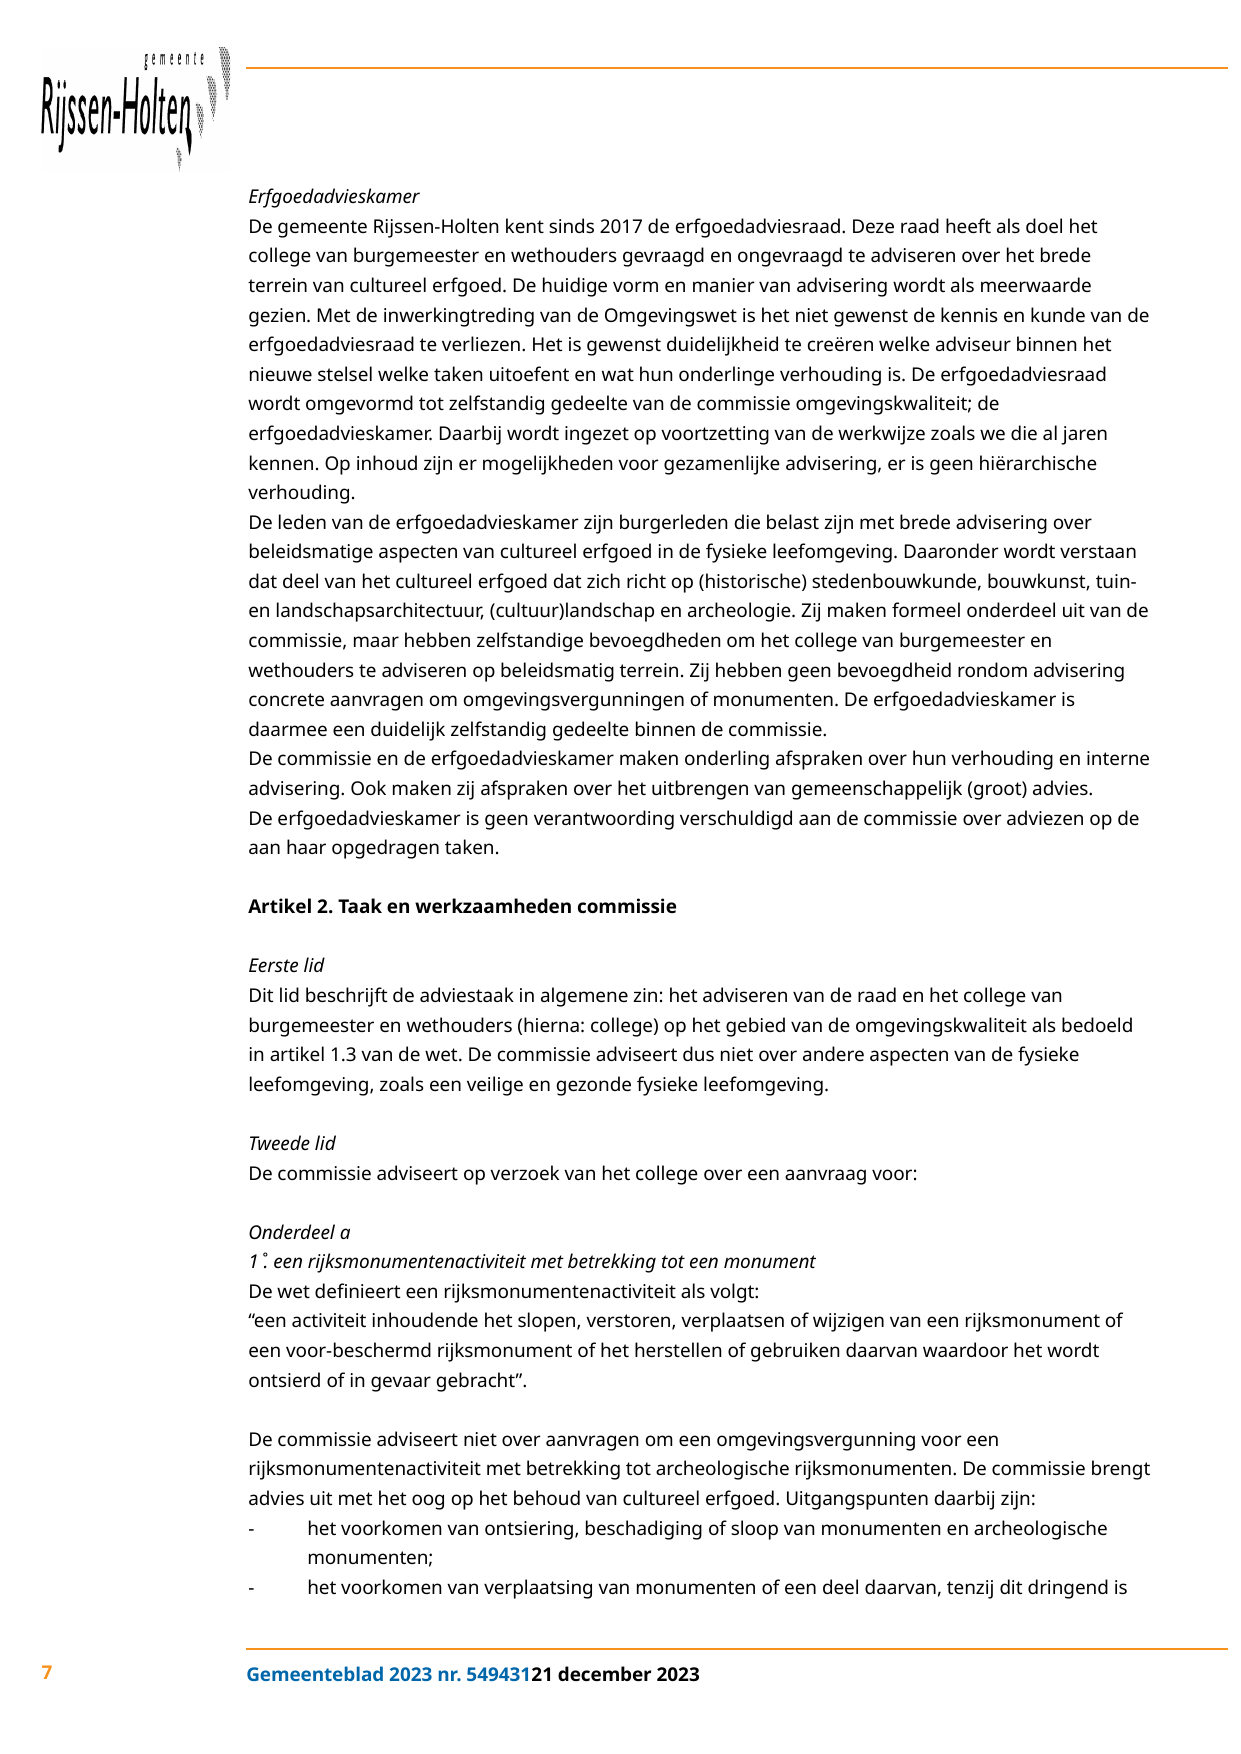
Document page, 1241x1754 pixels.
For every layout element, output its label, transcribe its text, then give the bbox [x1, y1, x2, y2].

text 1 ̊. een rijksmonumentenactiviteit met betrekking tot een monument [248, 1248, 1152, 1274]
text Eerste lid [248, 953, 1152, 978]
text Tweede lid [248, 1130, 1152, 1156]
text “een activiteit inhoudende het slopen, verstoren, verplaatsen of wijzigen van een rijksmonument of een voor-beschermd rijksmonument of het herstellen of gebruiken daarvan waardoor het wordt ontsierd of in gevaar gebracht”. [248, 1308, 1152, 1393]
text Artikel 2. Taak en werkzaamheden commissie [248, 893, 1152, 919]
text De erfgoedadvieskamer is geen verantwoording verschuldigd aan de commissie over adviezen op de aan haar opgedragen taken. [248, 805, 1152, 860]
text Dit lid beschrijft de adviestaak in algemene zin: het adviseren van de raad en het college van burgemeester en wethouders (hierna: college) op het gebied van de omgevingskwaliteit als bedoeld in artikel 1.3 van de wet. De commissie adviseert dus niet over andere aspecten van de fysieke leefomgeving, zoals een veilige en gezonde fysieke leefomgeving. [248, 982, 1152, 1097]
text De commissie en de erfgoedadvieskamer maken onderling afspraken over hun verhouding en interne advisering. Ook maken zij afspraken over het uitbrengen van gemeenschappelijk (groot) advies. [248, 746, 1152, 801]
list het voorkomen van ontsiering, beschadiging of sloop van monumenten en archeologische monumenten; [248, 1515, 1152, 1570]
list het voorkomen van verplaatsing van monumenten of een deel daarvan, tenzij dit dringend is [248, 1574, 1152, 1600]
picture [41, 47, 231, 172]
text De commissie adviseert op verzoek van het college over een aanvraag voor: [248, 1160, 1152, 1186]
text De commissie adviseert niet over aanvragen om een omgevingsvergunning voor een rijksmonumentenactiviteit met betrekking tot archeologische rijksmonumenten. De commissie brengt advies uit met het oog op het behoud van cultureel erfgoed. Uitgangspunten daarbij zijn: [248, 1426, 1152, 1511]
text De leden van de erfgoedadvieskamer zijn burgerleden die belast zijn met brede advisering over beleidsmatige aspecten van cultureel erfgoed in de fysieke leefomgeving. Daaronder wordt verstaan dat deel van het cultureel erfgoed dat zich richt op (historische) stedenbouwkunde, bouwkunst, tuin- en landschapsarchitectuur, (cultuur)landschap en archeologie. Zij maken formeel onderdeel uit van de commissie, maar hebben zelfstandige bevoegdheden om het college van burgemeester en wethouders te adviseren op beleidsmatig terrein. Zij hebben geen bevoegdheid rondom advisering concrete aanvragen om omgevingsvergunningen of monumenten. De erfgoedadvieskamer is daarmee een duidelijk zelfstandig gedeelte binnen de commissie. [248, 509, 1152, 742]
text Erfgoedadvieskamer [248, 183, 1152, 209]
text Onderdeel a [248, 1219, 1152, 1245]
text De gemeente Rijssen-Holten kent sinds 2017 de erfgoedadviesraad. Deze raad heeft als doel het college van burgemeester en wethouders gevraagd en ongevraagd te adviseren over het brede terrein van cultureel erfgoed. De huidige vorm en manier van advisering wordt als meerwaarde gezien. Met de inwerkingtreding van de Omgevingswet is het niet gewenst de kennis en kunde van de erfgoedadviesraad te verliezen. Het is gewenst duidelijkheid te creëren welke adviseur binnen het nieuwe stelsel welke taken uitoefent en wat hun onderlinge verhouding is. De erfgoedadviesraad wordt omgevormd tot zelfstandig gedeelte van de commissie omgevingskwaliteit; de erfgoedadvieskamer. Daarbij wordt ingezet op voortzetting van de werkwijze zoals we die al jaren kennen. Op inhoud zijn er mogelijkheden voor gezamenlijke advisering, er is geen hiërarchische verhouding. [248, 213, 1152, 505]
text De wet definieert een rijksmonumentenactiviteit als volgt: [248, 1278, 1152, 1304]
